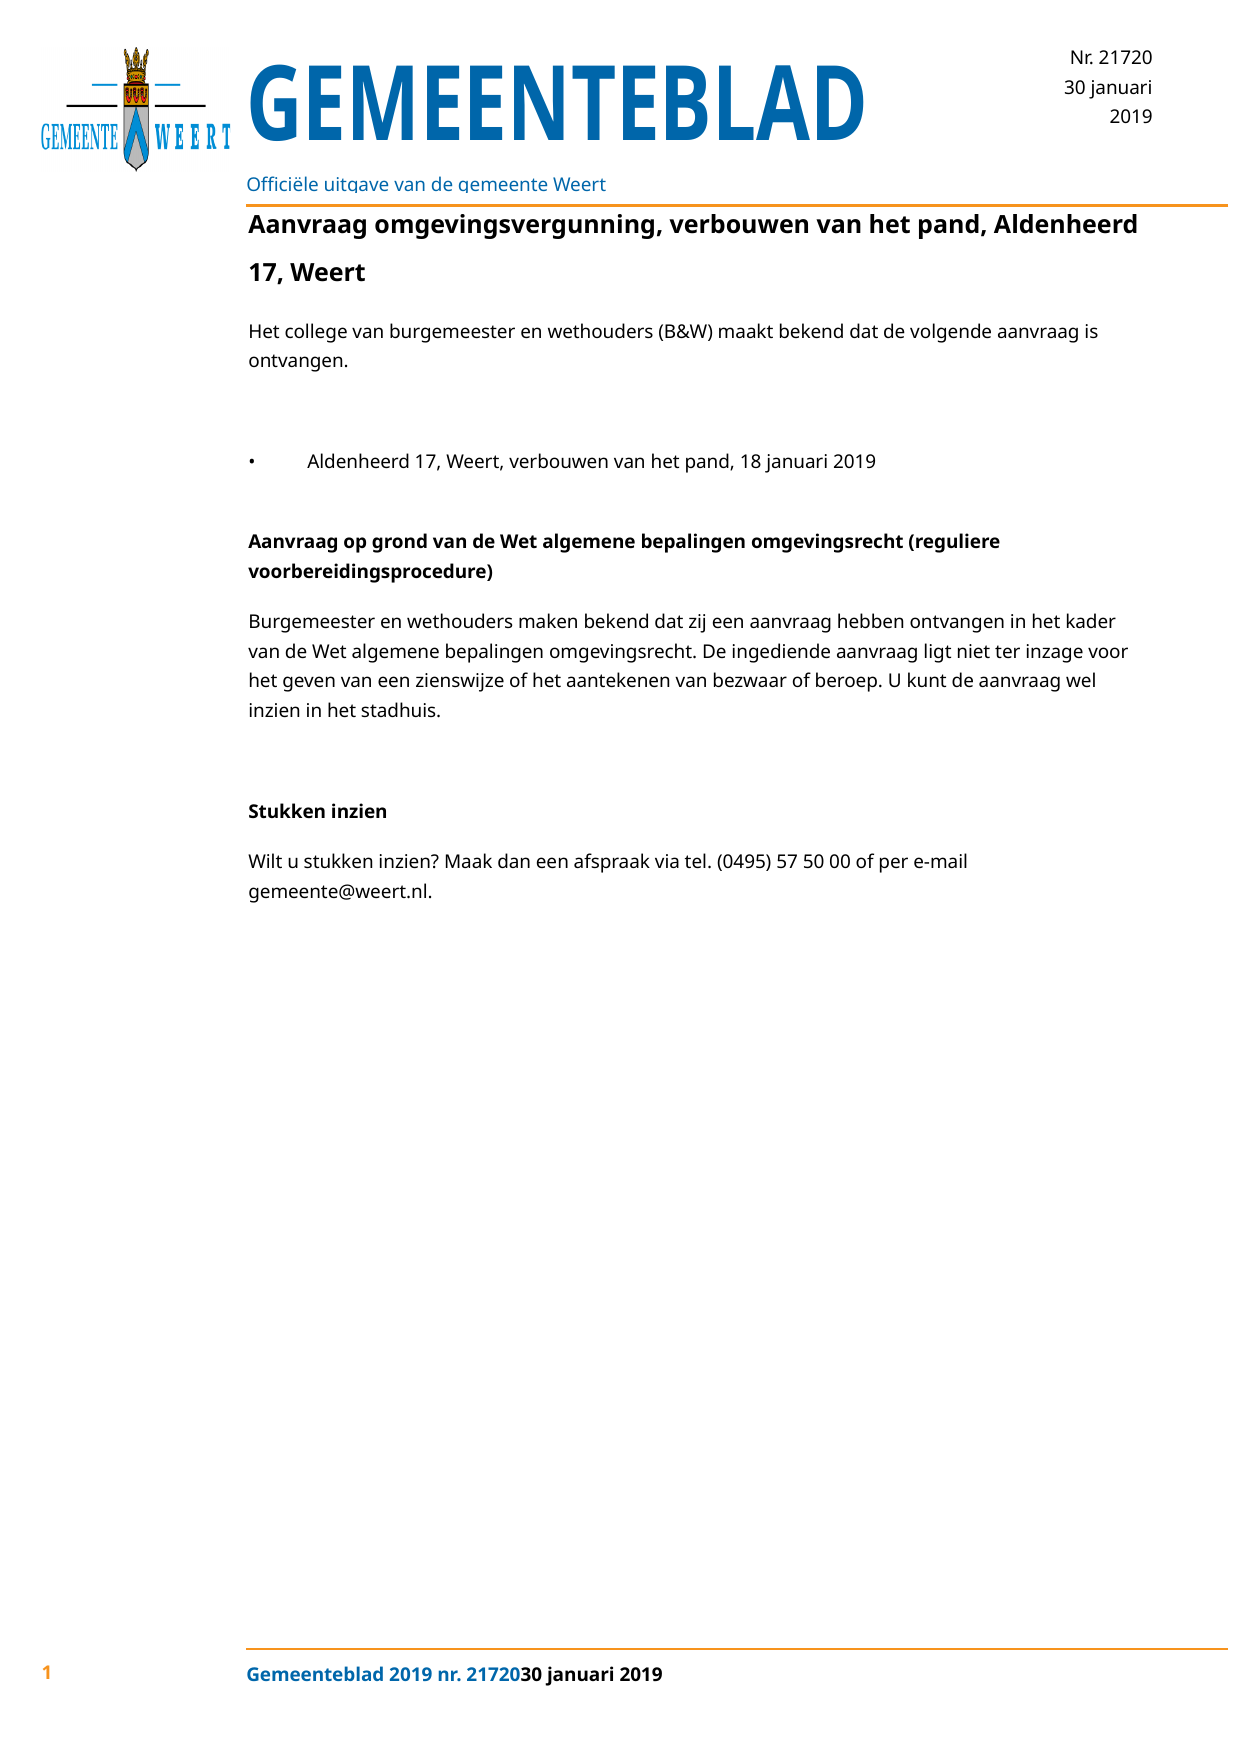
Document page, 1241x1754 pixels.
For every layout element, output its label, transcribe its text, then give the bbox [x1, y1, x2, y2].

list Aldenheerd 17, Weert, verbouwen van het pand, 18 januari 2019 [248, 448, 1152, 474]
text Het college van burgemeester en wethouders (B&W) maakt bekend dat de volgende aanvraag is ontvangen. [248, 318, 1152, 373]
text Burgemeester en wethouders maken bekend dat zij een aanvraag hebben ontvangen in het kader van de Wet algemene bepalingen omgevingsrecht. De ingediende aanvraag ligt niet ter inzage voor het geven van een zienswijze of het aantekenen van bezwaar of beroep. U kunt de aanvraag wel inzien in het stadhuis. [248, 608, 1152, 723]
text Aanvraag op grond van de Wet algemene bepalingen omgevingsrecht (reguliere voorbereidingsprocedure) [248, 528, 1152, 584]
text Wilt u stukken inzien? Maak dan een afspraak via tel. (0495) 57 50 00 of per e-mail gemeente@weert.nl. [248, 848, 1152, 904]
text Stukken inzien [248, 798, 1152, 824]
text Aanvraag omgevingsvergunning, verbouwen van het pand, Aldenheerd 17, Weert [248, 207, 1152, 288]
picture [41, 47, 231, 172]
